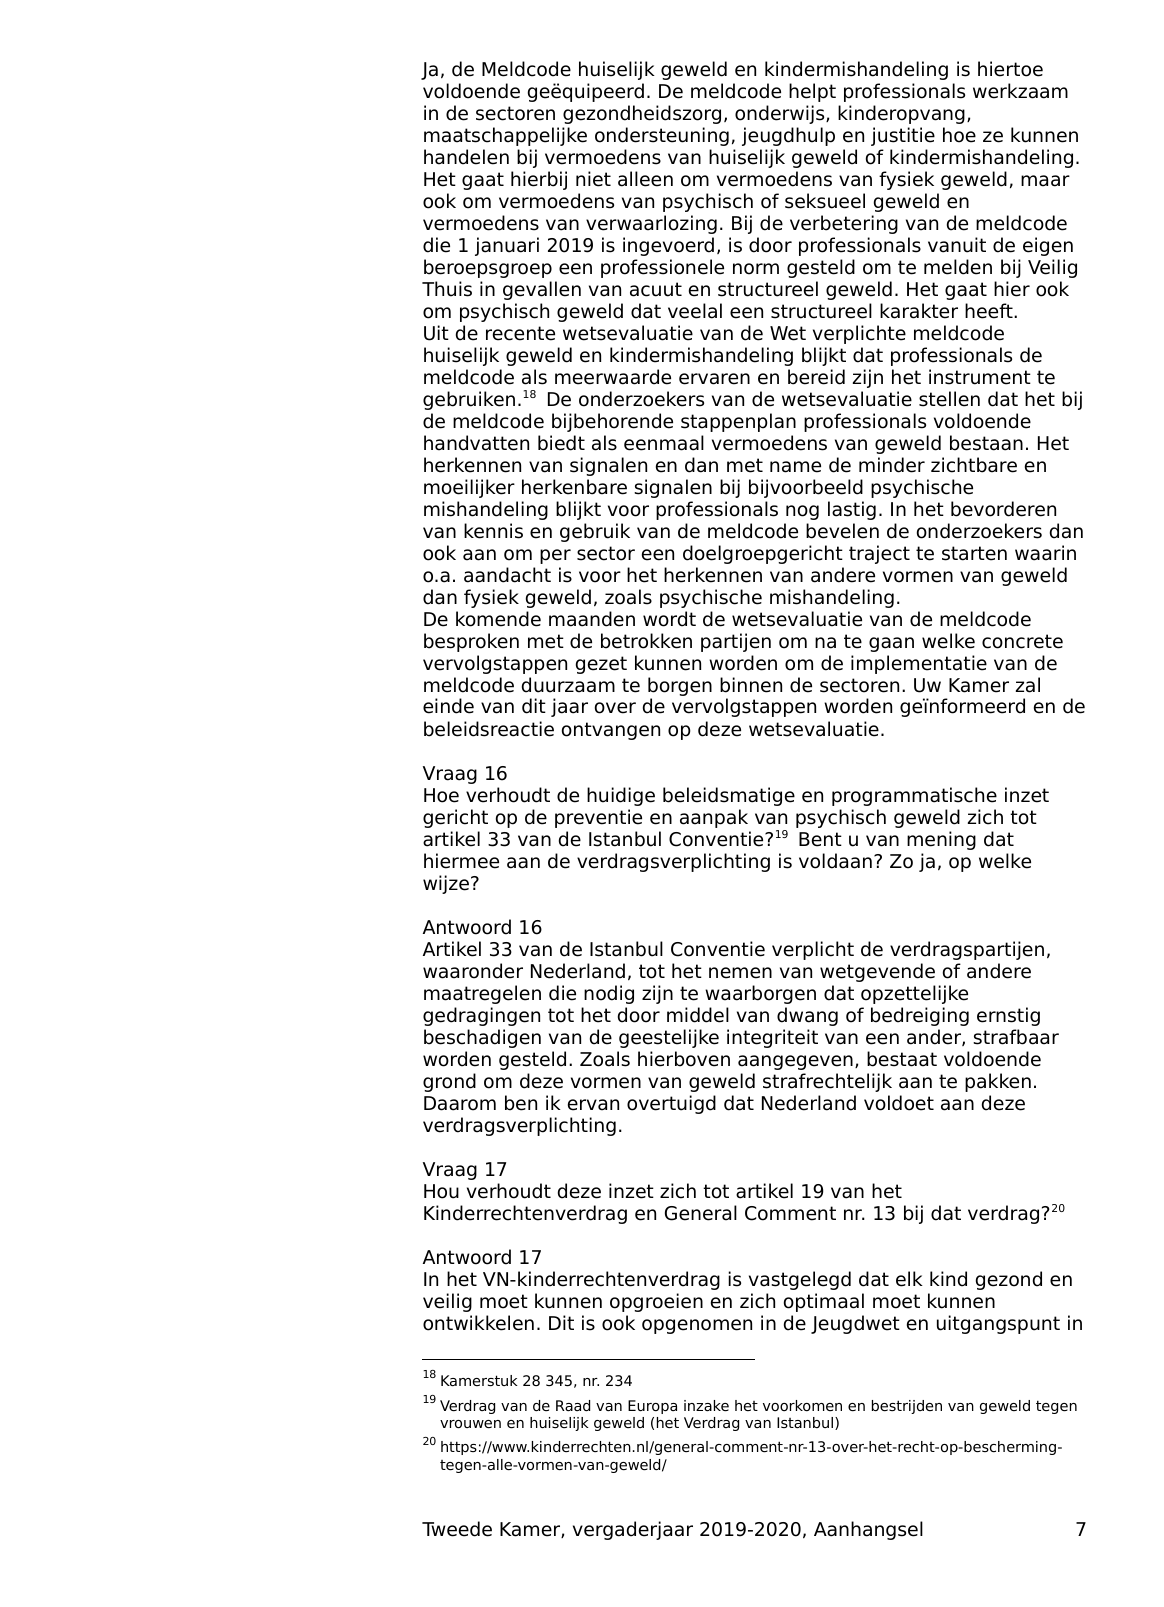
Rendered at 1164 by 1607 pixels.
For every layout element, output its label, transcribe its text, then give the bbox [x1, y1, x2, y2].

text Hoe verhoudt de huidige beleidsmatige en programmatische inzet gericht op de preventie en aanpak van psychisch geweld zich tot artikel 33 van de Istanbul Conventie? Bent u van mening dat hiermee aan de verdragsverplichting is voldaan? Zo ja, op welke wijze? [422, 784, 1087, 894]
text Verdrag van de Raad van Europa inzake het voorkomen en bestrijden van geweld tegen vrouwen en huiselijk geweld (het Verdrag van Istanbul) [422, 1393, 1087, 1432]
text Ja, de Meldcode huiselijk geweld en kindermishandeling is hiertoe voldoende geëquipeerd. De meldcode helpt professionals werkzaam in de sectoren gezondheidszorg, onderwijs, kinderopvang, maatschappelijke ondersteuning, jeugdhulp en justitie hoe ze kunnen handelen bij vermoedens van huiselijk geweld of kindermishandeling. Het gaat hierbij niet alleen om vermoedens van fysiek geweld, maar ook om vermoedens van psychisch of seksueel geweld en vermoedens van verwaarlozing. Bij de verbetering van de meldcode die 1 januari 2019 is ingevoerd, is door professionals vanuit de eigen beroepsgroep een professionele norm gesteld om te melden bij Veilig Thuis in gevallen van acuut en structureel geweld. Het gaat hier ook om psychisch geweld dat veelal een structureel karakter heeft. [422, 59, 1087, 323]
text Hou verhoudt deze inzet zich tot artikel 19 van het Kinderrechtenverdrag en General Comment nr. 13 bij dat verdrag? [422, 1181, 1087, 1224]
text Vraag 16 [422, 763, 1087, 784]
text Artikel 33 van de Istanbul Conventie verplicht de verdragspartijen, waaronder Nederland, tot het nemen van wetgevende of andere maatregelen die nodig zijn te waarborgen dat opzettelijke gedragingen tot het door middel van dwang of bedreiging ernstig beschadigen van de geestelijke integriteit van een ander, strafbaar worden gesteld. Zoals hierboven aangegeven, bestaat voldoende grond om deze vormen van geweld strafrechtelijk aan te pakken. Daarom ben ik ervan overtuigd dat Nederland voldoet aan deze verdragsverplichting. [422, 939, 1087, 1136]
text In het VN-kinderrechtenverdrag is vastgelegd dat elk kind gezond en veilig moet kunnen opgroeien en zich optimaal moet kunnen ontwikkelen. Dit is ook opgenomen in de Jeugdwet en uitgangspunt in [422, 1269, 1087, 1335]
text https://www.kinderrechten.nl/general-comment-nr-13-over-het-recht-op-bescherming-tegen-alle-vormen-van-geweld/ [422, 1435, 1087, 1474]
text Antwoord 17 [422, 1247, 1087, 1269]
text Antwoord 16 [422, 917, 1087, 939]
text Vraag 17 [422, 1159, 1087, 1181]
text De komende maanden wordt de wetsevaluatie van de meldcode besproken met de betrokken partijen om na te gaan welke concrete vervolgstappen gezet kunnen worden om de implementatie van de meldcode duurzaam te borgen binnen de sectoren. Uw Kamer zal einde van dit jaar over de vervolgstappen worden geïnformeerd en de beleidsreactie ontvangen op deze wetsevaluatie. [422, 608, 1087, 740]
text Uit de recente wetsevaluatie van de Wet verplichte meldcode huiselijk geweld en kindermishandeling blijkt dat professionals de meldcode als meerwaarde ervaren en bereid zijn het instrument te gebruiken. De onderzoekers van de wetsevaluatie stellen dat het bij de meldcode bijbehorende stappenplan professionals voldoende handvatten biedt als eenmaal vermoedens van geweld bestaan. Het herkennen van signalen en dan met name de minder zichtbare en moeilijker herkenbare signalen bij bijvoorbeeld psychische mishandeling blijkt voor professionals nog lastig. In het bevorderen van kennis en gebruik van de meldcode bevelen de onderzoekers dan ook aan om per sector een doelgroepgericht traject te starten waarin o.a. aandacht is voor het herkennen van andere vormen van geweld dan fysiek geweld, zoals psychische mishandeling. [422, 323, 1087, 608]
text Kamerstuk 28 345, nr. 234 [422, 1368, 1087, 1391]
